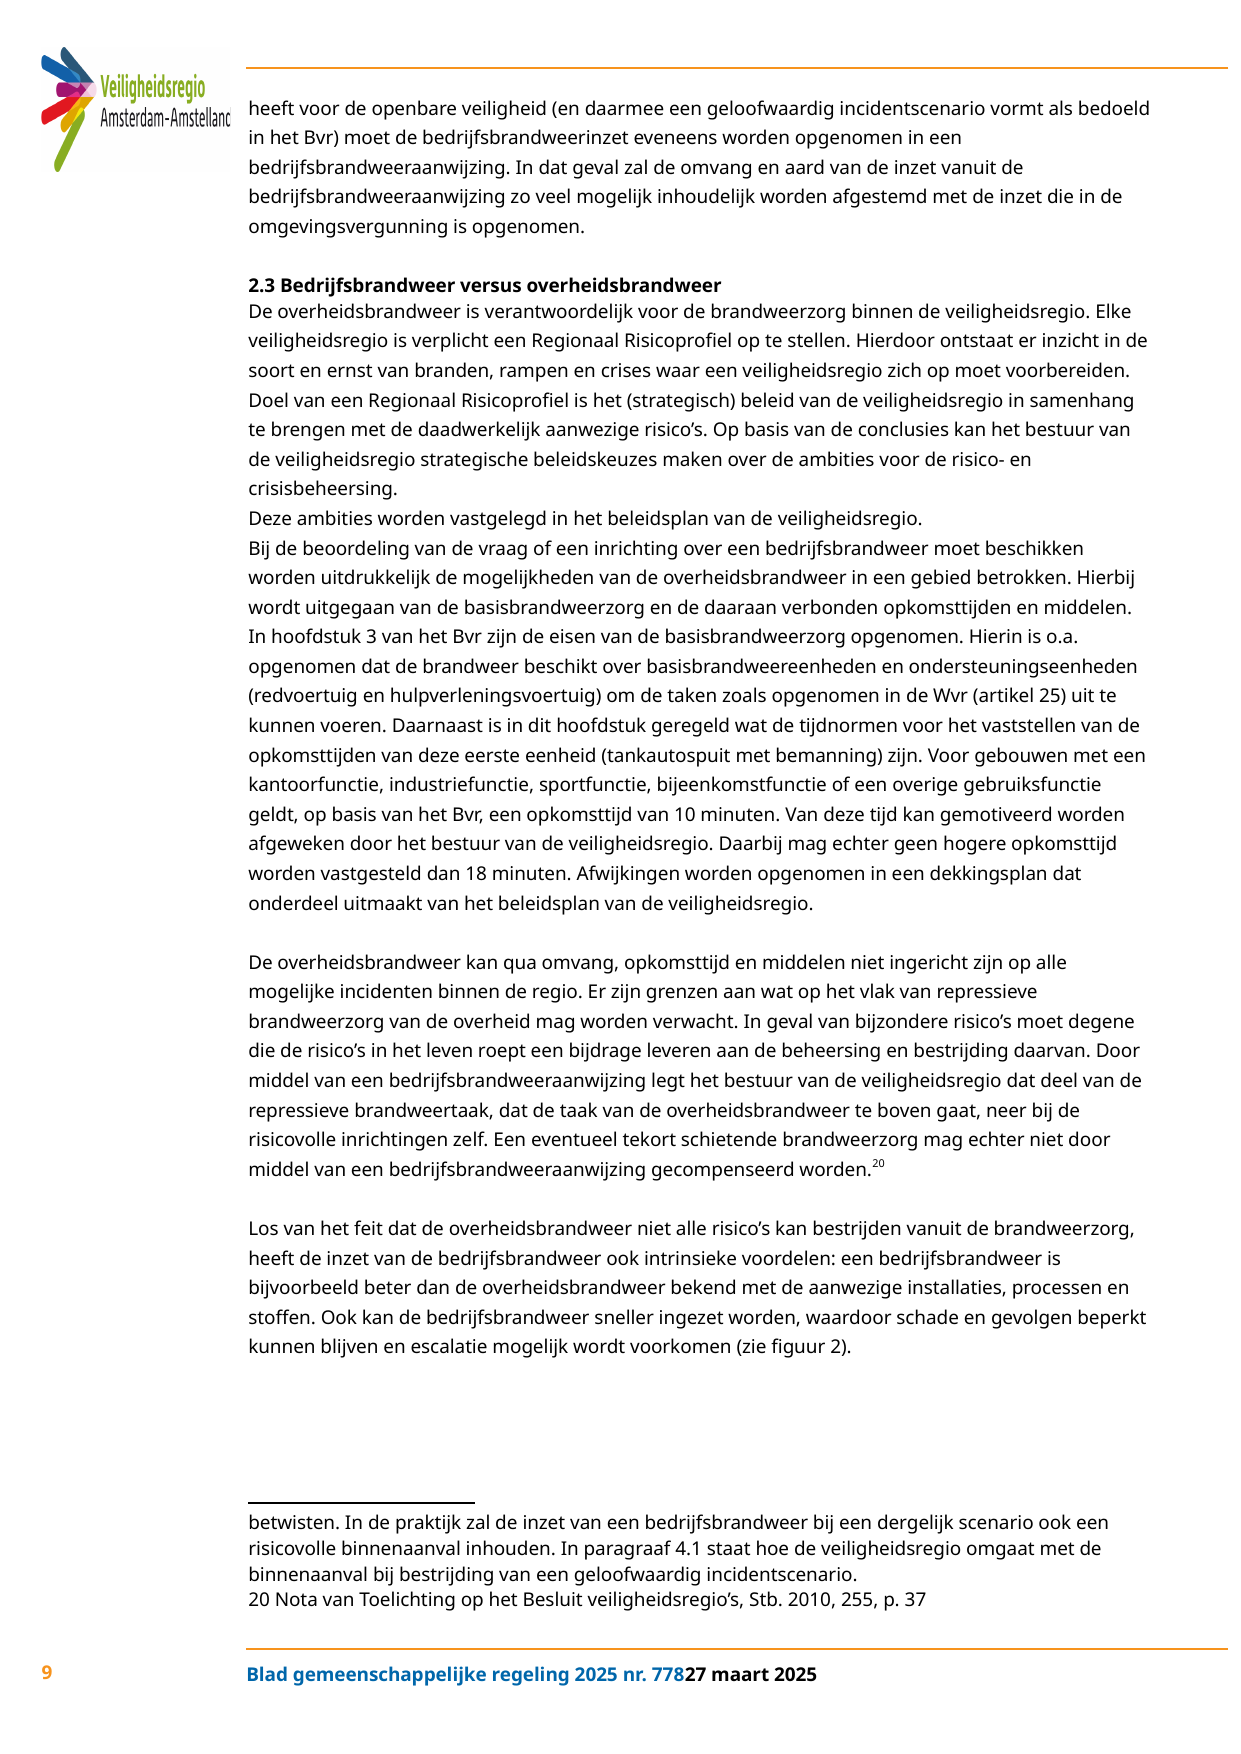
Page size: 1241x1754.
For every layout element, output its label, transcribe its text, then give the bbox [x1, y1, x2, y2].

text betwisten. In de praktijk zal de inzet van een bedrijfsbrandweer bij een dergelijk scenario ook een risicovolle binnenaanval inhouden. In paragraaf 4.1 staat hoe de veiligheidsregio omgaat met de binnenaanval bij bestrijding van een geloofwaardig incidentscenario. [248, 1509, 1152, 1586]
text Nota van Toelichting op het Besluit veiligheidsregio’s, Stb. 2010, 255, p. 37 [248, 1586, 1152, 1612]
text Deze ambities worden vastgelegd in het beleidsplan van de veiligheidsregio. [248, 505, 1152, 531]
picture [41, 47, 231, 172]
text heeft voor de openbare veiligheid (en daarmee een geloofwaardig incidentscenario vormt als bedoeld in het Bvr) moet de bedrijfsbrandweerinzet eveneens worden opgenomen in een bedrijfsbrandweeraanwijzing. In dat geval zal de omvang en aard van de inzet vanuit de bedrijfsbrandweeraanwijzing zo veel mogelijk inhoudelijk worden afgestemd met de inzet die in de omgevingsvergunning is opgenomen. [248, 95, 1152, 239]
text Los van het feit dat de overheidsbrandweer niet alle risico’s kan bestrijden vanuit de brandweerzorg, heeft de inzet van de bedrijfsbrandweer ook intrinsieke voordelen: een bedrijfsbrandweer is bijvoorbeeld beter dan de overheidsbrandweer bekend met de aanwezige installaties, processen en stoffen. Ook kan de bedrijfsbrandweer sneller ingezet worden, waardoor schade en gevolgen beperkt kunnen blijven en escalatie mogelijk wordt voorkomen (zie figuur 2). [248, 1215, 1152, 1359]
text De overheidsbrandweer is verantwoordelijk voor de brandweerzorg binnen de veiligheidsregio. Elke veiligheidsregio is verplicht een Regionaal Risicoprofiel op te stellen. Hierdoor ontstaat er inzicht in de soort en ernst van branden, rampen en crises waar een veiligheidsregio zich op moet voorbereiden. Doel van een Regionaal Risicoprofiel is het (strategisch) beleid van de veiligheidsregio in samenhang te brengen met de daadwerkelijk aanwezige risico’s. Op basis van de conclusies kan het bestuur van de veiligheidsregio strategische beleidskeuzes maken over de ambities voor de risico- en crisisbeheersing. [248, 298, 1152, 501]
text Bij de beoordeling van de vraag of een inrichting over een bedrijfsbrandweer moet beschikken worden uitdrukkelijk de mogelijkheden van de overheidsbrandweer in een gebied betrokken. Hierbij wordt uitgegaan van de basisbrandweerzorg en de daaraan verbonden opkomsttijden en middelen. In hoofdstuk 3 van het Bvr zijn de eisen van de basisbrandweerzorg opgenomen. Hierin is o.a. opgenomen dat de brandweer beschikt over basisbrandweereenheden en ondersteuningseenheden (redvoertuig en hulpverleningsvoertuig) om de taken zoals opgenomen in de Wvr (artikel 25) uit te kunnen voeren. Daarnaast is in dit hoofdstuk geregeld wat de tijdnormen voor het vaststellen van de opkomsttijden van deze eerste eenheid (tankautospuit met bemanning) zijn. Voor gebouwen met een kantoorfunctie, industriefunctie, sportfunctie, bijeenkomstfunctie of een overige gebruiksfunctie geldt, op basis van het Bvr, een opkomsttijd van 10 minuten. Van deze tijd kan gemotiveerd worden afgeweken door het bestuur van de veiligheidsregio. Daarbij mag echter geen hogere opkomsttijd worden vastgesteld dan 18 minuten. Afwijkingen worden opgenomen in een dekkingsplan dat onderdeel uitmaakt van het beleidsplan van de veiligheidsregio. [248, 535, 1152, 915]
text 2.3 Bedrijfsbrandweer versus overheidsbrandweer [248, 272, 1152, 298]
text De overheidsbrandweer kan qua omvang, opkomsttijd en middelen niet ingericht zijn op alle mogelijke incidenten binnen de regio. Er zijn grenzen aan wat op het vlak van repressieve brandweerzorg van de overheid mag worden verwacht. In geval van bijzondere risico’s moet degene die de risico’s in het leven roept een bijdrage leveren aan de beheersing en bestrijding daarvan. Door middel van een bedrijfsbrandweeraanwijzing legt het bestuur van de veiligheidsregio dat deel van de repressieve brandweertaak, dat de taak van de overheidsbrandweer te boven gaat, neer bij de risicovolle inrichtingen zelf. Een eventueel tekort schietende brandweerzorg mag echter niet door middel van een bedrijfsbrandweeraanwijzing gecompenseerd worden. [248, 949, 1152, 1182]
